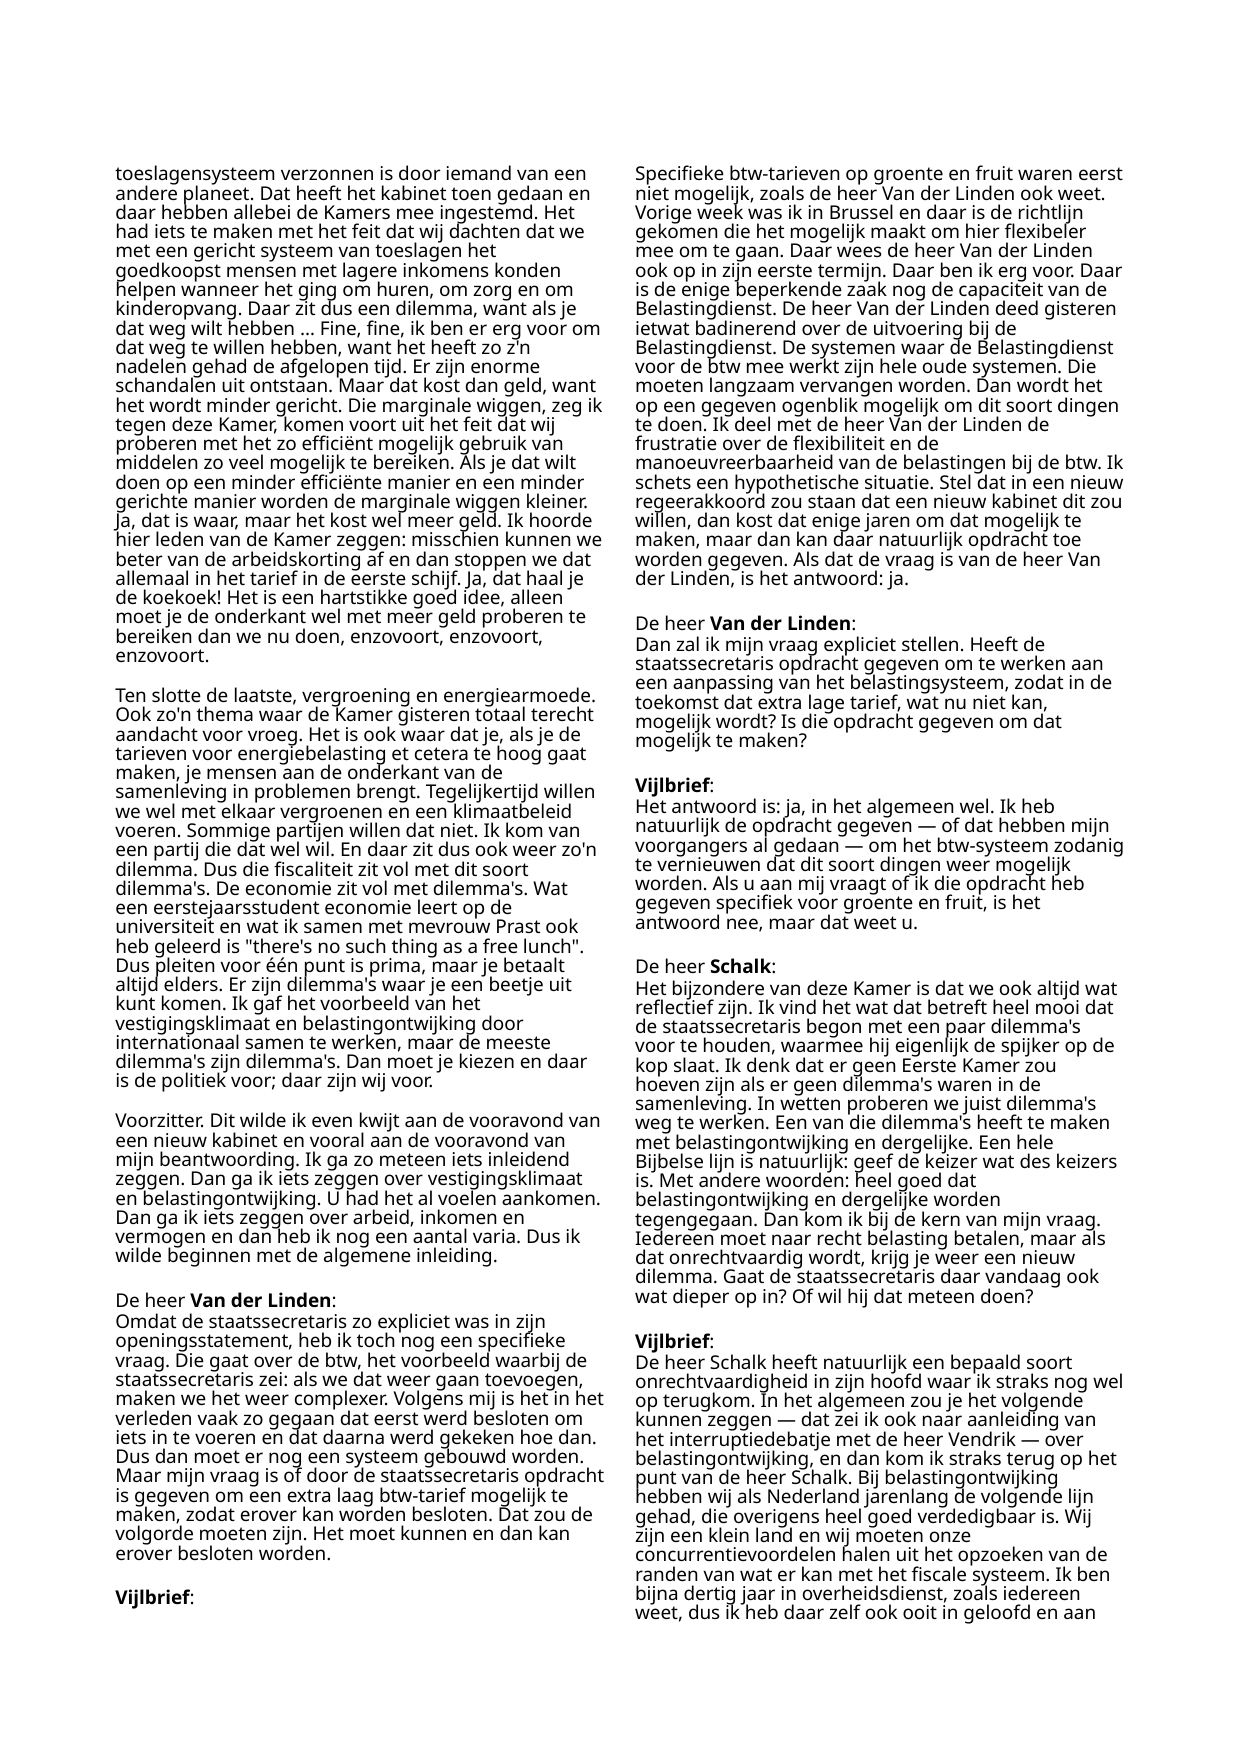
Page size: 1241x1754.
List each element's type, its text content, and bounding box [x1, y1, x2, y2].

text De heer Schalk: [635, 954, 1125, 979]
text Het bijzondere van deze Kamer is dat we ook altijd wat reflectief zijn. Ik vind het wat dat betreft heel mooi dat de staatssecretaris begon met een paar dilemma's voor te houden, waarmee hij eigenlijk de spijker op de kop slaat. Ik denk dat er geen Eerste Kamer zou hoeven zijn als er geen dilemma's waren in de samenleving. In wetten proberen we juist dilemma's weg te werken. Een van die dilemma's heeft te maken met belastingontwijking en dergelijke. Een hele Bijbelse lijn is natuurlijk: geef de keizer wat des keizers is. Met andere woorden: heel goed dat belastingontwijking en dergelijke worden tegengegaan. Dan kom ik bij de kern van mijn vraag. Iedereen moet naar recht belasting betalen, maar als dat onrechtvaardig wordt, krijg je weer een nieuw dilemma. Gaat de staatssecretaris daar vandaag ook wat dieper op in? Of wil hij dat meteen doen? [635, 979, 1125, 1307]
text Vijlbrief: [115, 1584, 605, 1610]
text Omdat de staatssecretaris zo expliciet was in zijn openingsstatement, heb ik toch nog een specifieke vraag. Die gaat over de btw, het voorbeeld waarbij de staatssecretaris zei: als we dat weer gaan toevoegen, maken we het weer complexer. Volgens mij is het in het verleden vaak zo gegaan dat eerst werd besloten om iets in te voeren en dat daarna werd gekeken hoe dan. Dus dan moet er nog een systeem gebouwd worden. Maar mijn vraag is of door de staatssecretaris opdracht is gegeven om een extra laag btw-tarief mogelijk te maken, zodat erover kan worden besloten. Dat zou de volgorde moeten zijn. Het moet kunnen en dan kan erover besloten worden. [115, 1313, 605, 1564]
text De heer Schalk heeft natuurlijk een bepaald soort onrechtvaardigheid in zijn hoofd waar ik straks nog wel op terugkom. In het algemeen zou je het volgende kunnen zeggen — dat zei ik ook naar aanleiding van het interruptiedebatje met de heer Vendrik — over belastingontwijking, en dan kom ik straks terug op het punt van de heer Schalk. Bij belastingontwijking hebben wij als Nederland jarenlang de volgende lijn gehad, die overigens heel goed verdedigbaar is. Wij zijn een klein land en wij moeten onze concurrentievoordelen halen uit het opzoeken van de randen van wat er kan met het fiscale systeem. Ik ben bijna dertig jaar in overheidsdienst, zoals iedereen weet, dus ik heb daar zelf ook ooit in geloofd en aan [635, 1354, 1125, 1623]
text Dan zal ik mijn vraag expliciet stellen. Heeft de staatssecretaris opdracht gegeven om te werken aan een aanpassing van het belastingsysteem, zodat in de toekomst dat extra lage tarief, wat nu niet kan, mogelijk wordt? Is die opdracht gegeven om dat mogelijk te maken? [635, 636, 1125, 751]
text toeslagensysteem verzonnen is door iemand van een andere planeet. Dat heeft het kabinet toen gedaan en daar hebben allebei de Kamers mee ingestemd. Het had iets te maken met het feit dat wij dachten dat we met een gericht systeem van toeslagen het goedkoopst mensen met lagere inkomens konden helpen wanneer het ging om huren, om zorg en om kinderopvang. Daar zit dus een dilemma, want als je dat weg wilt hebben … Fine, fine, ik ben er erg voor om dat weg te willen hebben, want het heeft zo z'n nadelen gehad de afgelopen tijd. Er zijn enorme schandalen uit ontstaan. Maar dat kost dan geld, want het wordt minder gericht. Die marginale wiggen, zeg ik tegen deze Kamer, komen voort uit het feit dat wij proberen met het zo efficiënt mogelijk gebruik van middelen zo veel mogelijk te bereiken. Als je dat wilt doen op een minder efficiënte manier en een minder gerichte manier worden de marginale wiggen kleiner. Ja, dat is waar, maar het kost wel meer geld. Ik hoorde hier leden van de Kamer zeggen: misschien kunnen we beter van de arbeidskorting af en dan stoppen we dat allemaal in het tarief in de eerste schijf. Ja, dat haal je de koekoek! Het is een hartstikke goed idee, alleen moet je de onderkant wel met meer geld proberen te bereiken dan we nu doen, enzovoort, enzovoort, enzovoort. [115, 165, 605, 666]
text De heer Van der Linden: [635, 610, 1125, 636]
text Ten slotte de laatste, vergroening en energiearmoede. Ook zo'n thema waar de Kamer gisteren totaal terecht aandacht voor vroeg. Het is ook waar dat je, als je de tarieven voor energiebelasting et cetera te hoog gaat maken, je mensen aan de onderkant van de samenleving in problemen brengt. Tegelijkertijd willen we wel met elkaar vergroenen en een klimaatbeleid voeren. Sommige partijen willen dat niet. Ik kom van een partij die dat wel wil. En daar zit dus ook weer zo'n dilemma. Dus die fiscaliteit zit vol met dit soort dilemma's. De economie zit vol met dilemma's. Wat een eerstejaarsstudent economie leert op de universiteit en wat ik samen met mevrouw Prast ook heb geleerd is "there's no such thing as a free lunch". Dus pleiten voor één punt is prima, maar je betaalt altijd elders. Er zijn dilemma's waar je een beetje uit kunt komen. Ik gaf het voorbeeld van het vestigingsklimaat en belastingontwijking door internationaal samen te werken, maar de meeste dilemma's zijn dilemma's. Dan moet je kiezen en daar is de politiek voor; daar zijn wij voor. [115, 687, 605, 1092]
text Specifieke btw-tarieven op groente en fruit waren eerst niet mogelijk, zoals de heer Van der Linden ook weet. Vorige week was ik in Brussel en daar is de richtlijn gekomen die het mogelijk maakt om hier flexibeler mee om te gaan. Daar wees de heer Van der Linden ook op in zijn eerste termijn. Daar ben ik erg voor. Daar is de enige beperkende zaak nog de capaciteit van de Belastingdienst. De heer Van der Linden deed gisteren ietwat badinerend over de uitvoering bij de Belastingdienst. De systemen waar de Belastingdienst voor de btw mee werkt zijn hele oude systemen. Die moeten langzaam vervangen worden. Dan wordt het op een gegeven ogenblik mogelijk om dit soort dingen te doen. Ik deel met de heer Van der Linden de frustratie over de flexibiliteit en de manoeuvreerbaarheid van de belastingen bij de btw. Ik schets een hypothetische situatie. Stel dat in een nieuw regeerakkoord zou staan dat een nieuw kabinet dit zou willen, dan kost dat enige jaren om dat mogelijk te maken, maar dan kan daar natuurlijk opdracht toe worden gegeven. Als dat de vraag is van de heer Van der Linden, is het antwoord: ja. [635, 165, 1125, 589]
text Voorzitter. Dit wilde ik even kwijt aan de vooravond van een nieuw kabinet en vooral aan de vooravond van mijn beantwoording. Ik ga zo meteen iets inleidend zeggen. Dan ga ik iets zeggen over vestigingsklimaat en belastingontwijking. U had het al voelen aankomen. Dan ga ik iets zeggen over arbeid, inkomen en vermogen en dan heb ik nog een aantal varia. Dus ik wilde beginnen met de algemene inleiding. [115, 1112, 605, 1267]
text Het antwoord is: ja, in het algemeen wel. Ik heb natuurlijk de opdracht gegeven — of dat hebben mijn voorgangers al gedaan — om het btw-systeem zodanig te vernieuwen dat dit soort dingen weer mogelijk worden. Als u aan mij vraagt of ik die opdracht heb gegeven specifiek voor groente en fruit, is het antwoord nee, maar dat weet u. [635, 798, 1125, 933]
text Vijlbrief: [635, 772, 1125, 798]
text Vijlbrief: [635, 1328, 1125, 1354]
text De heer Van der Linden: [115, 1287, 605, 1313]
